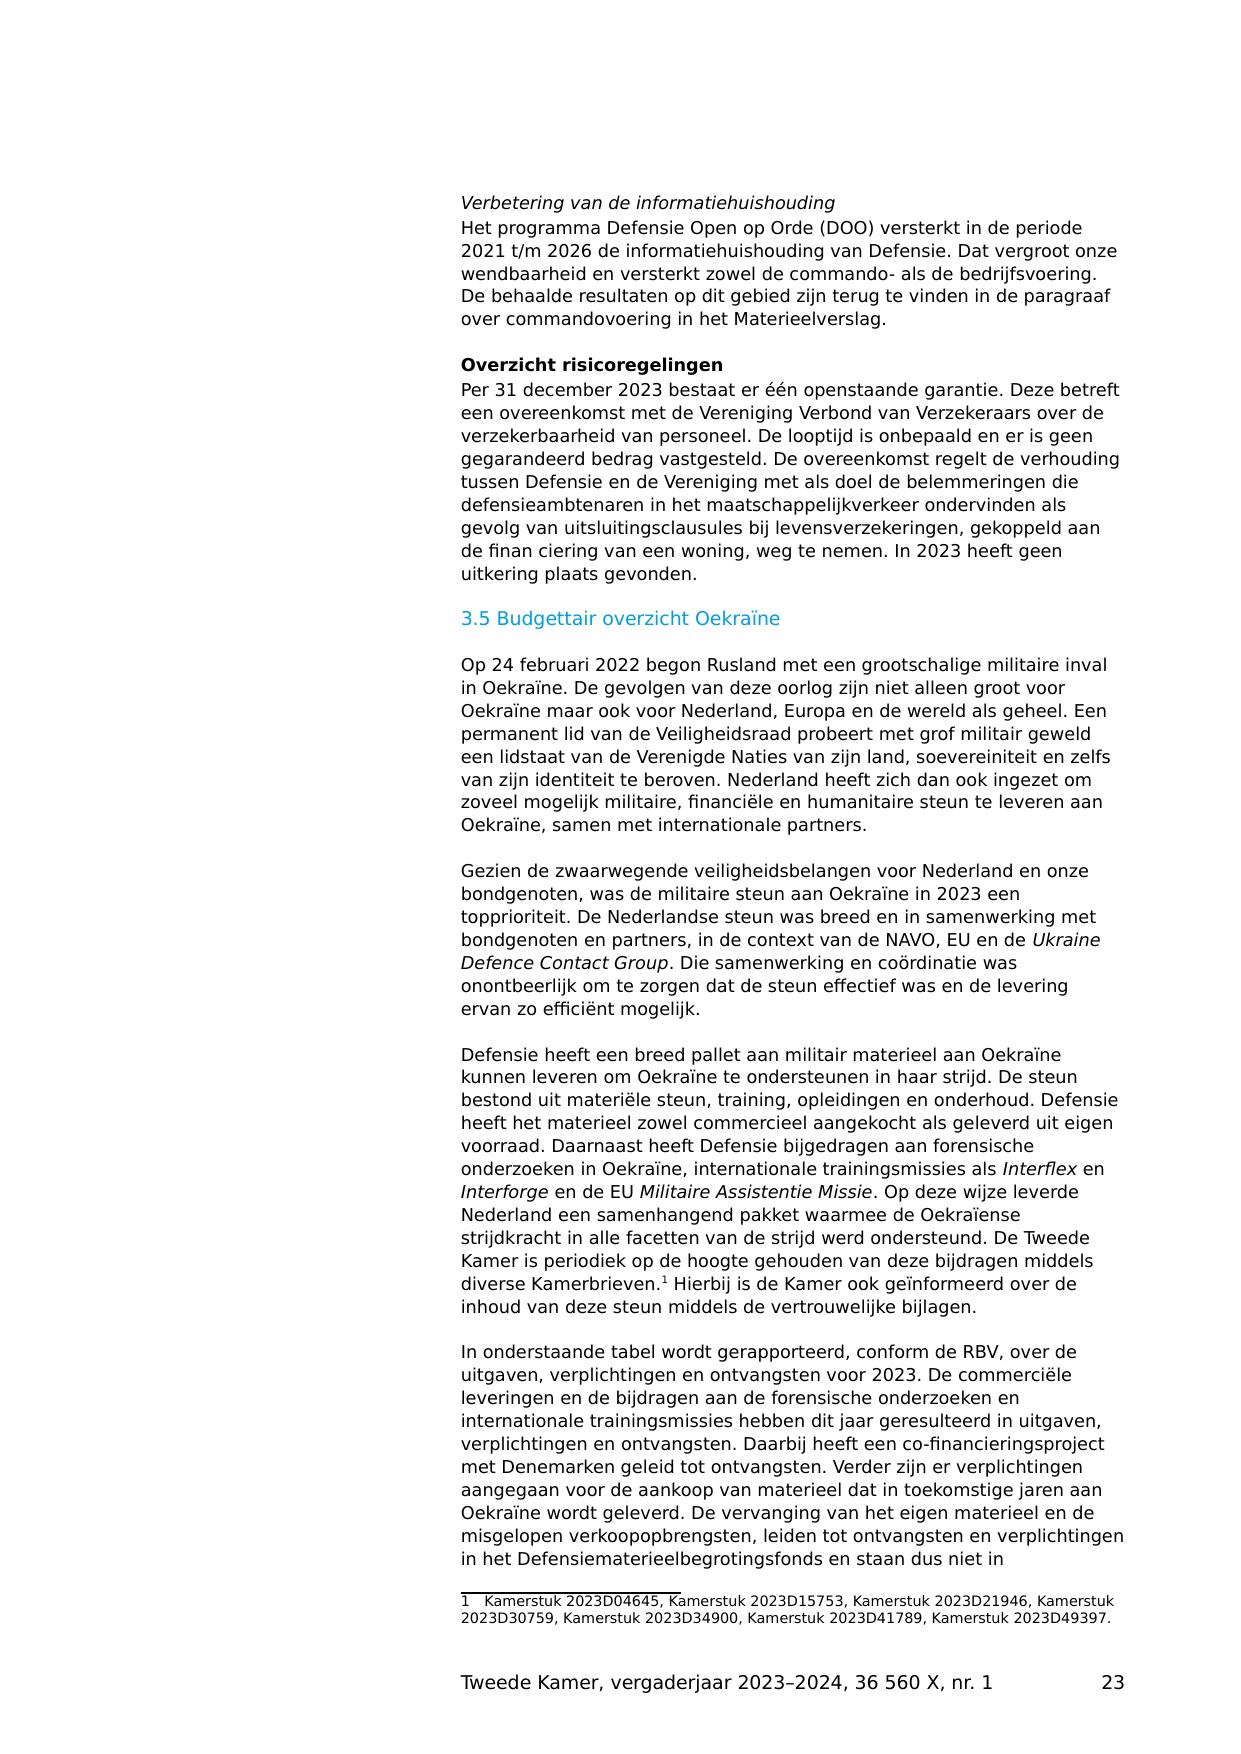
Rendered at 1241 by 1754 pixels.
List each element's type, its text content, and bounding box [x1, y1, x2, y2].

text Het programma Defensie Open op Orde (DOO) versterkt in de periode 2021 t/m 2026 de informatiehuishouding van Defensie. Dat vergroot onze wendbaarheid en versterkt zowel de commando- als de bedrijfsvoering. De behaalde resultaten op dit gebied zijn terug te vinden in de paragraaf over commandovoering in het Materieelverslag. [461, 216, 1125, 330]
text Defensie heeft een breed pallet aan militair materieel aan Oekraïne kunnen leveren om Oekraïne te ondersteunen in haar strijd. De steun bestond uit materiële steun, training, opleidingen en onderhoud. Defensie heeft het materieel zowel commercieel aangekocht als geleverd uit eigen voorraad. Daarnaast heeft Defensie bijgedragen aan forensische onderzoeken in Oekraïne, internationale trainingsmissies als Interflex en Interforge en de EU Militaire Assistentie Missie. Op deze wijze leverde Nederland een samenhangend pakket waarmee de Oekraïense strijdkracht in alle facetten van de strijd werd ondersteund. De Tweede Kamer is periodiek op de hoogte gehouden van deze bijdragen middels diverse Kamerbrieven. Hierbij is de Kamer ook geïnformeerd over de inhoud van deze steun middels de vertrouwelijke bijlagen. [461, 1043, 1125, 1318]
text Verbetering van de informatiehuishouding [461, 191, 1125, 214]
text Per 31 december 2023 bestaat er één openstaande garantie. Deze betreft een overeenkomst met de Vereniging Verbond van Verzekeraars over de verzekerbaarheid van personeel. De looptijd is onbepaald en er is geen gegarandeerd bedrag vastgesteld. De overeenkomst regelt de verhouding tussen Defensie en de Vereniging met als doel de belemmeringen die defensieambtenaren in het maatschappelijkverkeer ondervinden als gevolg van uitsluitingsclausules bij levensverzekeringen, gekoppeld aan de finan ciering van een woning, weg te nemen. In 2023 heeft geen uitkering plaats gevonden. [461, 378, 1125, 584]
title 3.5 Budgettair overzicht Oekraïne [461, 607, 1125, 629]
text In onderstaande tabel wordt gerapporteerd, conform de RBV, over de uitgaven, verplichtingen en ontvangsten voor 2023. De commerciële leveringen en de bijdragen aan de forensische onderzoeken en internationale trainingsmissies hebben dit jaar geresulteerd in uitgaven, verplichtingen en ontvangsten. Daarbij heeft een co-financieringsproject met Denemarken geleid tot ontvangsten. Verder zijn er verplichtingen aangegaan voor de aankoop van materieel dat in toekomstige jaren aan Oekraïne wordt geleverd. De vervanging van het eigen materieel en de misgelopen verkoopopbrengsten, leiden tot ontvangsten en verplichtingen in het Defensiematerieelbegrotingsfonds en staan dus niet in [461, 1341, 1125, 1570]
text Op 24 februari 2022 begon Rusland met een grootschalige militaire inval in Oekraïne. De gevolgen van deze oorlog zijn niet alleen groot voor Oekraïne maar ook voor Nederland, Europa en de wereld als geheel. Een permanent lid van de Veiligheidsraad probeert met grof militair geweld een lidstaat van de Verenigde Naties van zijn land, soevereiniteit en zelfs van zijn identiteit te beroven. Nederland heeft zich dan ook ingezet om zoveel mogelijk militaire, financiële en humanitaire steun te leveren aan Oekraïne, samen met internationale partners. [461, 653, 1125, 836]
text Overzicht risicoregelingen [461, 353, 1125, 376]
text __Kamerstuk 2023D04645, Kamerstuk 2023D15753, Kamerstuk 2023D21946, Kamerstuk 2023D30759, Kamerstuk 2023D34900, Kamerstuk 2023D41789, Kamerstuk 2023D49397. [461, 1593, 1125, 1627]
text Gezien de zwaarwegende veiligheidsbelangen voor Nederland en onze bondgenoten, was de militaire steun aan Oekraïne in 2023 een topprioriteit. De Nederlandse steun was breed en in samenwerking met bondgenoten en partners, in de context van de NAVO, EU en de Ukraine Defence Contact Group. Die samenwerking en coördinatie was onontbeerlijk om te zorgen dat de steun effectief was en de levering ervan zo efficiënt mogelijk. [461, 859, 1125, 1020]
